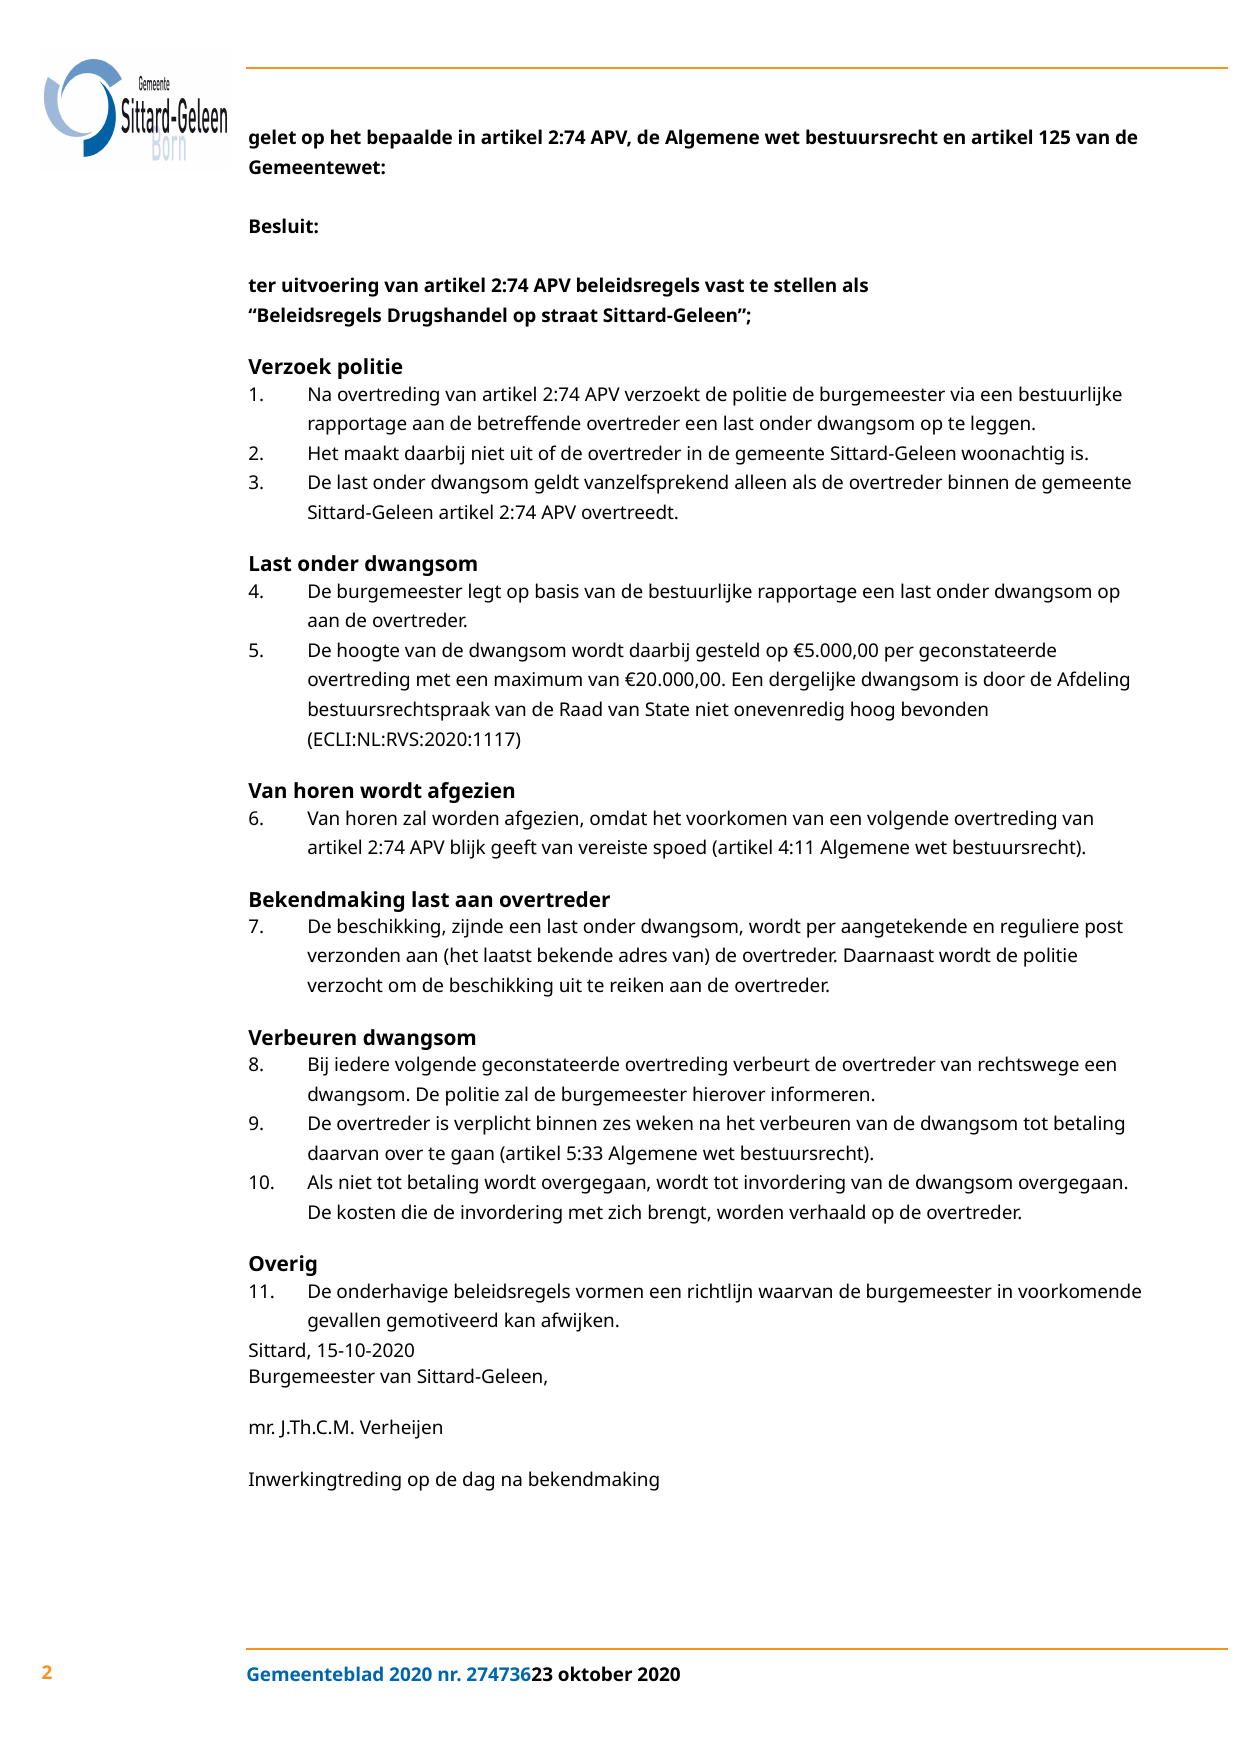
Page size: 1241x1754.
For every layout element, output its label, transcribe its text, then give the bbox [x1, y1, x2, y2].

text “Beleidsregels Drugshandel op straat Sittard-Geleen”; [248, 302, 1152, 328]
list De beschikking, zijnde een last onder dwangsom, wordt per aangetekende en reguliere post verzonden aan (het laatst bekende adres van) de overtreder. Daarnaast wordt de politie verzocht om de beschikking uit te reiken aan de overtreder. [248, 913, 1152, 998]
text Inwerkingtreding op de dag na bekendmaking [248, 1466, 1152, 1491]
text gelet op het bepaalde in artikel 2:74 APV, de Algemene wet bestuursrecht en artikel 125 van de Gemeentewet: [248, 124, 1152, 180]
list De onderhavige beleidsregels vormen een richtlijn waarvan de burgemeester in voorkomende gevallen gemotiveerd kan afwijken. [248, 1278, 1152, 1333]
text Verbeuren dwangsom [248, 1023, 1152, 1051]
text Besluit: [248, 213, 1152, 239]
text Bekendmaking last aan overtreder [248, 885, 1152, 913]
list Van horen zal worden afgezien, omdat het voorkomen van een volgende overtreding van artikel 2:74 APV blijk geeft van vereiste spoed (artikel 4:11 Algemene wet bestuursrecht). [248, 805, 1152, 860]
text Overig [248, 1249, 1152, 1278]
text ter uitvoering van artikel 2:74 APV beleidsregels vast te stellen als [248, 272, 1152, 298]
list De last onder dwangsom geldt vanzelfsprekend alleen als de overtreder binnen de gemeente Sittard-Geleen artikel 2:74 APV overtreedt. [248, 469, 1152, 525]
list Het maakt daarbij niet uit of de overtreder in de gemeente Sittard-Geleen woonachtig is. [248, 440, 1152, 466]
text Verzoek politie [248, 352, 1152, 381]
picture [41, 47, 231, 172]
text Last onder dwangsom [248, 549, 1152, 578]
list De hoogte van de dwangsom wordt daarbij gesteld op €5.000,00 per geconstateerde overtreding met een maximum van €20.000,00. Een dergelijke dwangsom is door de Afdeling bestuursrechtspraak van de Raad van State niet onevenredig hoog bevonden (ECLI:NL:RVS:2020:1117) [248, 637, 1152, 752]
list De overtreder is verplicht binnen zes weken na het verbeuren van de dwangsom tot betaling daarvan over te gaan (artikel 5:33 Algemene wet bestuursrecht). [248, 1110, 1152, 1166]
list Na overtreding van artikel 2:74 APV verzoekt de politie de burgemeester via een bestuurlijke rapportage aan de betreffende overtreder een last onder dwangsom op te leggen. [248, 381, 1152, 436]
list Als niet tot betaling wordt overgegaan, wordt tot invordering van de dwangsom overgegaan. De kosten die de invordering met zich brengt, worden verhaald op de overtreder. [248, 1169, 1152, 1225]
text Sittard, 15-10-2020 [248, 1337, 1152, 1363]
list Bij iedere volgende geconstateerde overtreding verbeurt de overtreder van rechtswege een dwangsom. De politie zal de burgemeester hierover informeren. [248, 1051, 1152, 1106]
text Burgemeester van Sittard-Geleen, [248, 1363, 1152, 1388]
list De burgemeester legt op basis van de bestuurlijke rapportage een last onder dwangsom op aan de overtreder. [248, 578, 1152, 633]
text Van horen wordt afgezien [248, 776, 1152, 805]
text mr. J.Th.C.M. Verheijen [248, 1414, 1152, 1440]
